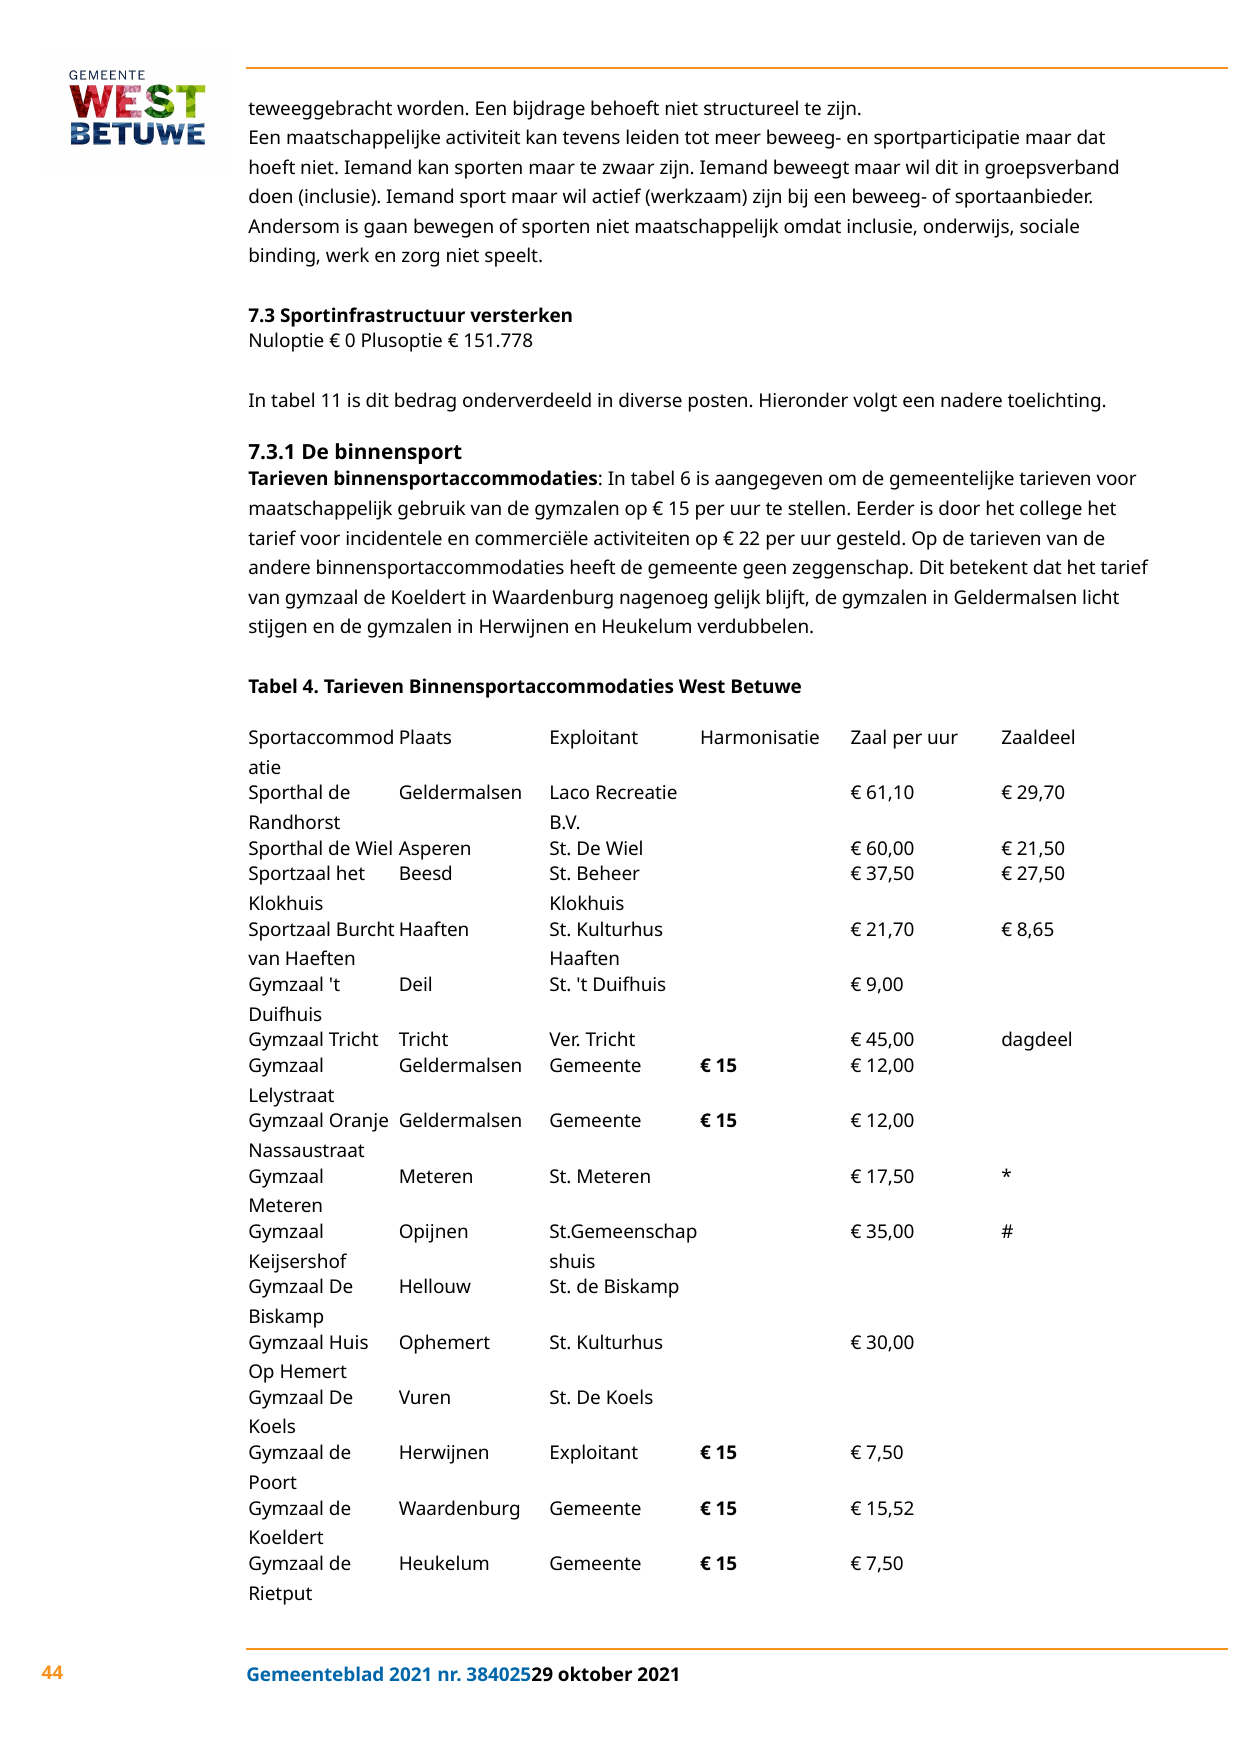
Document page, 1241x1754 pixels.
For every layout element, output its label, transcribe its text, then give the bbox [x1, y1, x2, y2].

text 7.3 Sportinfrastructuur versterken [248, 302, 1152, 328]
table_cell € 30,00 [850, 1329, 1001, 1384]
table_cell Gymzaal Meteren [248, 1163, 398, 1218]
table_cell Meteren [399, 1163, 549, 1218]
table_cell Gymzaal Keijsershof [248, 1218, 398, 1273]
table_cell Haaften [399, 916, 549, 971]
table_cell Herwijnen [399, 1440, 549, 1495]
table_cell [700, 861, 850, 916]
table_cell Beesd [399, 861, 549, 916]
table_cell Gymzaal de Poort [248, 1440, 398, 1495]
table_cell Gemeente [549, 1550, 700, 1605]
table_cell € 17,50 [850, 1163, 1001, 1218]
picture [41, 47, 231, 172]
table_cell € 15 [700, 1052, 850, 1108]
table_cell € 8,65 [1001, 916, 1152, 971]
table_cell € 61,10 [850, 780, 1001, 835]
table_cell St. Meteren [549, 1163, 700, 1218]
table_cell Gymzaal Oranje Nassaustraat [248, 1108, 398, 1163]
table_cell [1001, 1440, 1152, 1495]
table_cell Zaaldeel [1001, 724, 1152, 779]
text teweeggebracht worden. Een bijdrage behoeft niet structureel te zijn. [248, 95, 1152, 121]
table_cell Asperen [399, 835, 549, 861]
table_cell St. Kulturhus [549, 1329, 700, 1384]
table_cell Geldermalsen [399, 780, 549, 835]
table_cell Waardenburg [399, 1495, 549, 1550]
table_cell [1001, 1550, 1152, 1605]
table_cell St. de Biskamp [549, 1274, 700, 1329]
table_cell St. 't Duifhuis [549, 971, 700, 1027]
table_cell € 15,52 [850, 1495, 1001, 1550]
table_cell € 21,50 [1001, 835, 1152, 861]
table_cell € 60,00 [850, 835, 1001, 861]
table_cell [700, 971, 850, 1027]
table_cell [700, 1384, 850, 1439]
table_cell [1001, 971, 1152, 1027]
table_cell Gymzaal Lelystraat [248, 1052, 398, 1108]
table_cell St.Gemeenschapshuis [549, 1218, 700, 1273]
table_cell Gymzaal Huis Op Hemert [248, 1329, 398, 1384]
table_cell Tricht [399, 1027, 549, 1052]
table_cell [248, 699, 1152, 724]
table_cell [1001, 1108, 1152, 1163]
table_cell [700, 1274, 850, 1329]
text Nuloptie € 0 Plusoptie € 151.778 [248, 328, 1152, 353]
text Tarieven binnensportaccommodaties: In tabel 6 is aangegeven om de gemeentelijke tarieven voor maatschappelijk gebruik van de gymzalen op € 15 per uur te stellen. Eerder is door het college het tarief voor incidentele en commerciële activiteiten op € 22 per uur gesteld. Op de tarieven van de andere binnensportaccommodaties heeft de gemeente geen zeggenschap. Dit betekent dat het tarief van gymzaal de Koeldert in Waardenburg nagenoeg gelijk blijft, de gymzalen in Geldermalsen licht stijgen en de gymzalen in Herwijnen en Heukelum verdubbelen. [248, 466, 1152, 639]
table_cell Ophemert [399, 1329, 549, 1384]
table_cell [700, 780, 850, 835]
text In tabel 11 is dit bedrag onderverdeeld in diverse posten. Hieronder volgt een nadere toelichting. [248, 387, 1152, 412]
table_cell € 15 [700, 1550, 850, 1605]
table_cell Gymzaal de Koeldert [248, 1495, 398, 1550]
table_cell Hellouw [399, 1274, 549, 1329]
text 7.3.1 De binnensport [248, 437, 1152, 466]
table_cell [1001, 1274, 1152, 1329]
table_cell [850, 1384, 1001, 1439]
table_cell Gemeente [549, 1108, 700, 1163]
table_cell [1001, 1384, 1152, 1439]
table_cell Zaal per uur [850, 724, 1001, 779]
table_cell Sportzaal het Klokhuis [248, 861, 398, 916]
table_cell € 27,50 [1001, 861, 1152, 916]
table_cell Opijnen [399, 1218, 549, 1273]
table_cell St. De Wiel [549, 835, 700, 861]
table_cell [700, 1163, 850, 1218]
table_cell € 15 [700, 1108, 850, 1163]
table_cell Geldermalsen [399, 1052, 549, 1108]
table_cell # [1001, 1218, 1152, 1273]
table_cell Heukelum [399, 1550, 549, 1605]
table_cell € 21,70 [850, 916, 1001, 971]
table_cell St. De Koels [549, 1384, 700, 1439]
table_cell * [1001, 1163, 1152, 1218]
table_cell € 7,50 [850, 1550, 1001, 1605]
table_cell [700, 1027, 850, 1052]
table_cell Vuren [399, 1384, 549, 1439]
table_cell Ver. Tricht [549, 1027, 700, 1052]
table_cell Gemeente [549, 1052, 700, 1108]
table_cell [700, 835, 850, 861]
table_cell Gymzaal 't Duifhuis [248, 971, 398, 1027]
table_cell [700, 916, 850, 971]
table_cell Sportzaal Burcht van Haeften [248, 916, 398, 971]
table_cell Sporthal de Randhorst [248, 780, 398, 835]
table_cell Geldermalsen [399, 1108, 549, 1163]
table_cell [850, 1274, 1001, 1329]
table_cell Laco Recreatie B.V. [549, 780, 700, 835]
table_header Tabel 4. Tarieven Binnensportaccommodaties West Betuwe [248, 673, 1152, 698]
table_cell € 15 [700, 1495, 850, 1550]
table_cell € 9,00 [850, 971, 1001, 1027]
table_cell Gymzaal De Biskamp [248, 1274, 398, 1329]
text Een maatschappelijke activiteit kan tevens leiden tot meer beweeg- en sportparticipatie maar dat hoeft niet. Iemand kan sporten maar te zwaar zijn. Iemand beweegt maar wil dit in groepsverband doen (inclusie). Iemand sport maar wil actief (werkzaam) zijn bij een beweeg- of sportaanbieder. Andersom is gaan bewegen of sporten niet maatschappelijk omdat inclusie, onderwijs, sociale binding, werk en zorg niet speelt. [248, 124, 1152, 268]
table_cell [1001, 1052, 1152, 1108]
table_cell Deil [399, 971, 549, 1027]
table_cell € 15 [700, 1440, 850, 1495]
table_cell St. Kulturhus Haaften [549, 916, 700, 971]
table_cell [700, 1329, 850, 1384]
table_cell Plaats [399, 724, 549, 779]
table_cell dagdeel [1001, 1027, 1152, 1052]
table_cell Harmonisatie [700, 724, 850, 779]
table_cell € 12,00 [850, 1108, 1001, 1163]
table_cell Sporthal de Wiel [248, 835, 398, 861]
table_cell € 7,50 [850, 1440, 1001, 1495]
table_cell St. Beheer Klokhuis [549, 861, 700, 916]
table_cell Exploitant [549, 724, 700, 779]
table_cell € 37,50 [850, 861, 1001, 916]
table_cell [1001, 1329, 1152, 1384]
table_cell Sportaccommodatie [248, 724, 398, 779]
table_cell € 35,00 [850, 1218, 1001, 1273]
table_cell Gymzaal de Rietput [248, 1550, 398, 1605]
table_cell € 29,70 [1001, 780, 1152, 835]
table_cell [1001, 1495, 1152, 1550]
table_cell € 12,00 [850, 1052, 1001, 1108]
table_cell [700, 1218, 850, 1273]
table_cell Gymzaal Tricht [248, 1027, 398, 1052]
table_cell Gemeente [549, 1495, 700, 1550]
table_cell Exploitant [549, 1440, 700, 1495]
table_cell € 45,00 [850, 1027, 1001, 1052]
table_cell Gymzaal De Koels [248, 1384, 398, 1439]
